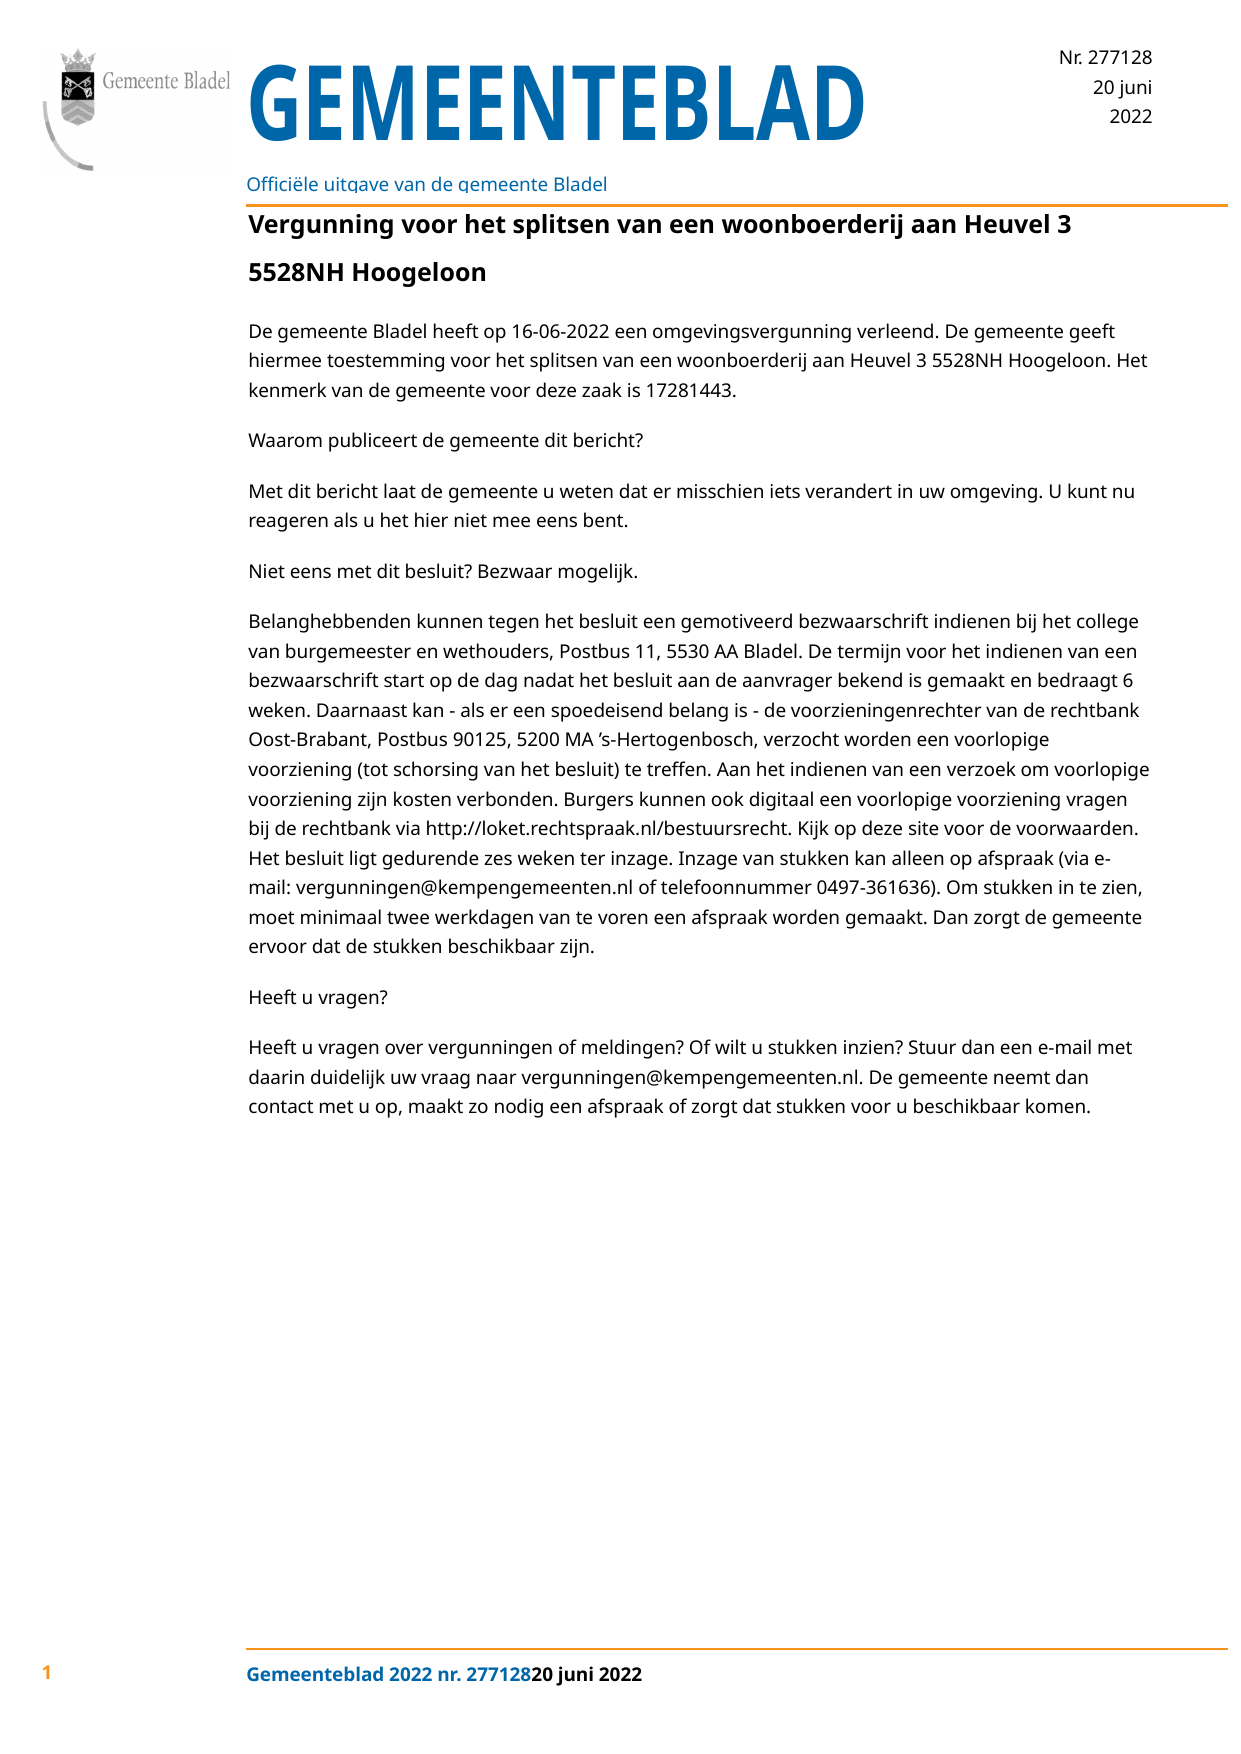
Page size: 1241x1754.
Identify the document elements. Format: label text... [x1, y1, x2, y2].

text Heeft u vragen over vergunningen of meldingen? Of wilt u stukken inzien? Stuur dan een e-mail met daarin duidelijk uw vraag naar vergunningen@kempengemeenten.nl. De gemeente neemt dan contact met u op, maakt zo nodig een afspraak of zorgt dat stukken voor u beschikbaar komen. [248, 1034, 1152, 1119]
picture [41, 47, 231, 172]
text Belanghebbenden kunnen tegen het besluit een gemotiveerd bezwaarschrift indienen bij het college van burgemeester en wethouders, Postbus 11, 5530 AA Bladel. De termijn voor het indienen van een bezwaarschrift start op de dag nadat het besluit aan de aanvrager bekend is gemaakt en bedraagt 6 weken. Daarnaast kan - als er een spoedeisend belang is - de voorzieningenrechter van de rechtbank Oost-Brabant, Postbus 90125, 5200 MA ’s-Hertogenbosch, verzocht worden een voorlopige voorziening (tot schorsing van het besluit) te treffen. Aan het indienen van een verzoek om voorlopige voorziening zijn kosten verbonden. Burgers kunnen ook digitaal een voorlopige voorziening vragen bij de rechtbank via http://loket.rechtspraak.nl/bestuursrecht. Kijk op deze site voor de voorwaarden. Het besluit ligt gedurende zes weken ter inzage. Inzage van stukken kan alleen op afspraak (via e-mail: vergunningen@kempengemeenten.nl of telefoonnummer 0497-361636). Om stukken in te zien, moet minimaal twee werkdagen van te voren een afspraak worden gemaakt. Dan zorgt de gemeente ervoor dat de stukken beschikbaar zijn. [248, 608, 1152, 959]
text Waarom publiceert de gemeente dit bericht? [248, 427, 1152, 453]
text Heeft u vragen? [248, 984, 1152, 1010]
text De gemeente Bladel heeft op 16-06-2022 een omgevingsvergunning verleend. De gemeente geeft hiermee toestemming voor het splitsen van een woonboerderij aan Heuvel 3 5528NH Hoogeloon. Het kenmerk van de gemeente voor deze zaak is 17281443. [248, 318, 1152, 403]
text Niet eens met dit besluit? Bezwaar mogelijk. [248, 558, 1152, 584]
text Vergunning voor het splitsen van een woonboerderij aan Heuvel 3 5528NH Hoogeloon [248, 207, 1152, 288]
text Met dit bericht laat de gemeente u weten dat er misschien iets verandert in uw omgeving. U kunt nu reageren als u het hier niet mee eens bent. [248, 478, 1152, 533]
